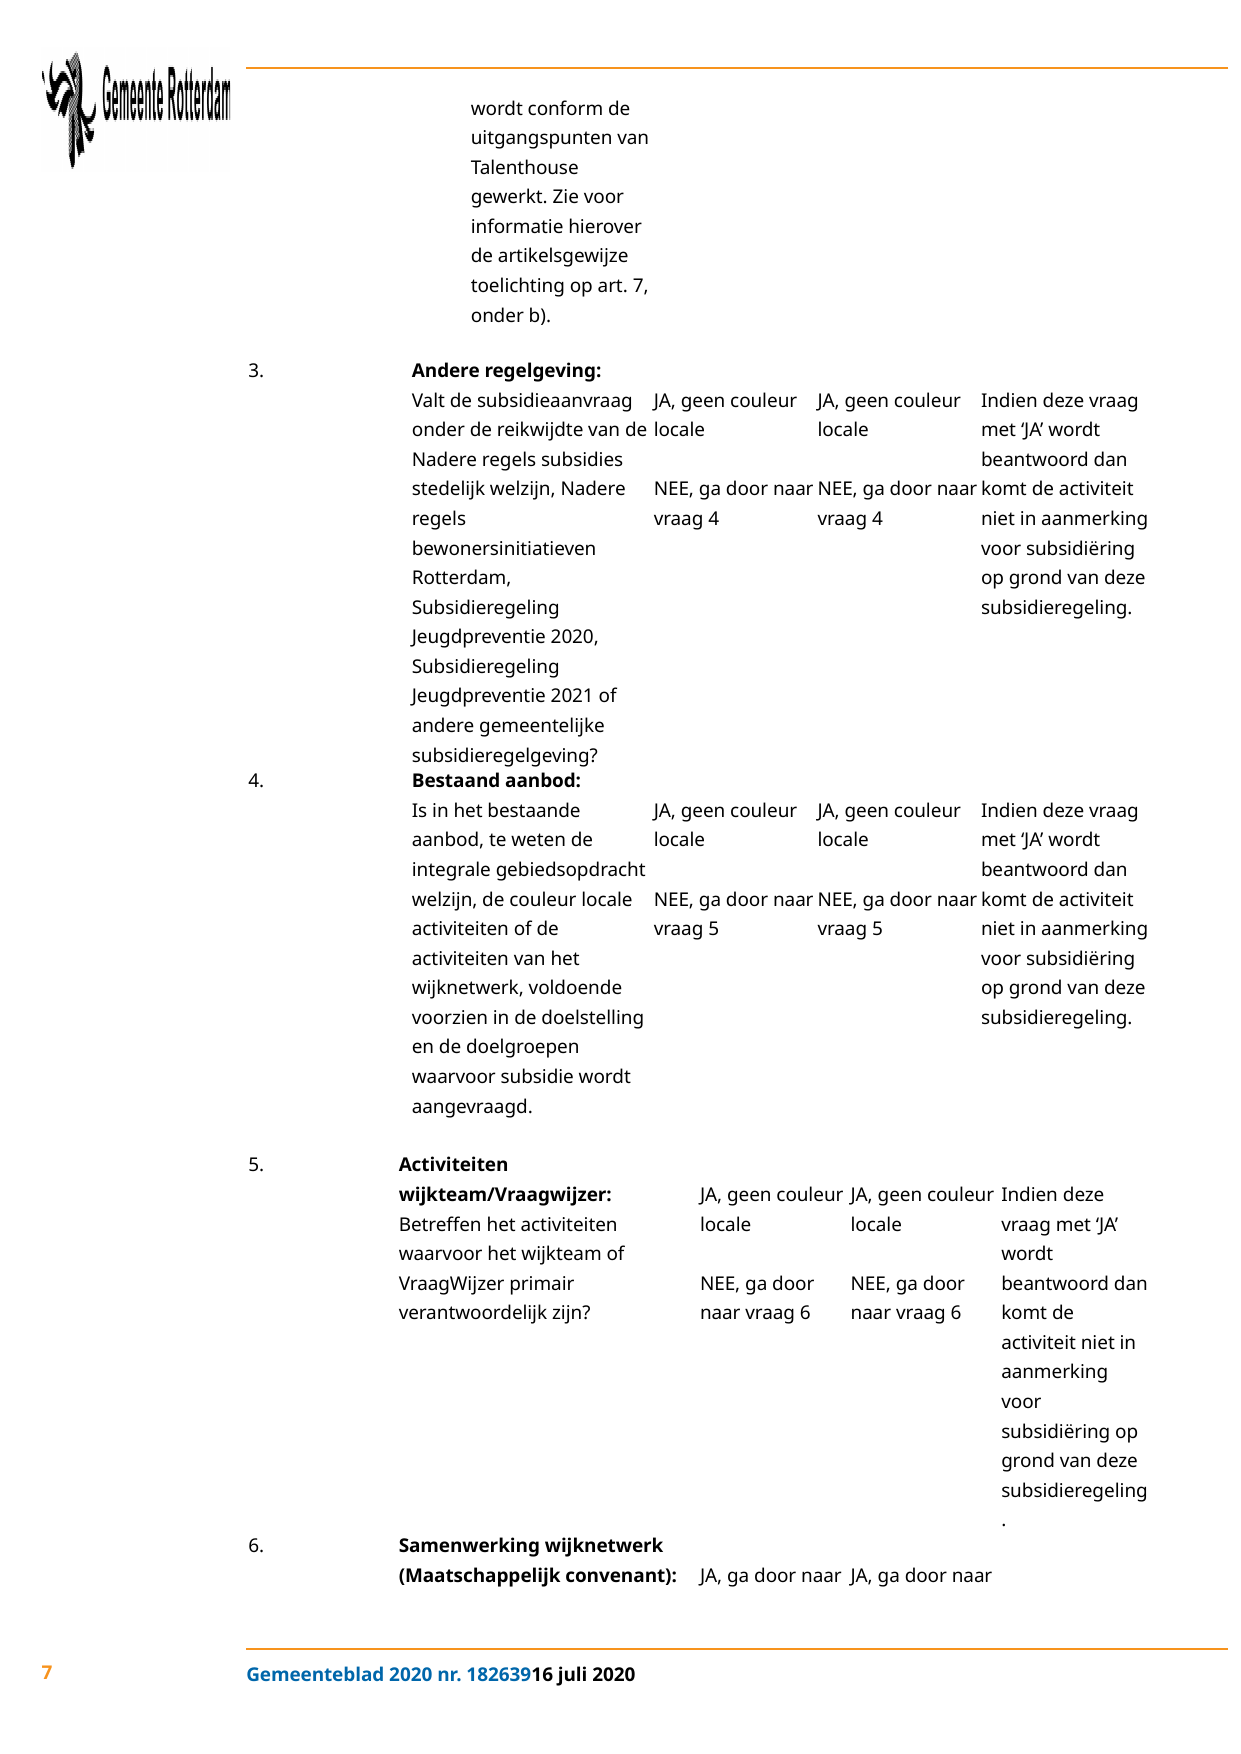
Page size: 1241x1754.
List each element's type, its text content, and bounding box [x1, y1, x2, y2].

table_header Indien deze vraag met ‘JA’ wordt beantwoord dan komt de activiteit niet in aanmerking voor subsidiëring op grond van deze subsidieregeling. [1001, 1152, 1152, 1532]
table_cell JA, ga door naar [850, 1532, 1001, 1588]
table_cell Indien deze vraag met ‘JA’ wordt beantwoord dan komt de activiteit niet in aanmerking voor subsidiëring op grond van deze subsidieregeling. [981, 357, 1152, 767]
table_header 5. [248, 1152, 398, 1532]
table_cell [981, 95, 1152, 357]
table_cell Indien deze vraag met ‘JA’ wordt beantwoord dan komt de activiteit niet in aanmerking voor subsidiëring op grond van deze subsidieregeling. [981, 768, 1152, 1119]
table_cell JA, ga door naar [700, 1532, 850, 1588]
table_cell 6. [248, 1532, 398, 1588]
table_cell 4. [248, 768, 412, 1119]
table_cell JA, geen couleur locale NEE, ga door naar vraag 4 [654, 357, 817, 767]
table_cell [1001, 1532, 1152, 1588]
table_header Activiteiten wijkteam/Vraagwijzer: Betreffen het activiteiten waarvoor het wijkteam of VraagWijzer primair verantwoordelijk zijn? [399, 1152, 700, 1532]
table_cell JA, geen couleur locale NEE, ga door naar vraag 4 [817, 357, 981, 767]
table_cell Andere regelgeving: Valt de subsidieaanvraag onder de reikwijdte van de Nadere regels subsidies stedelijk welzijn, Nadere regels bewonersinitiatieven Rotterdam, Subsidieregeling Jeugdpreventie 2020, Subsidieregeling Jeugdpreventie 2021 of andere gemeentelijke subsidieregelgeving? [412, 357, 653, 767]
table_header JA, geen couleur locale NEE, ga door naar vraag 6 [850, 1152, 1001, 1532]
table_cell [248, 95, 412, 357]
table_cell JA, geen couleur locale NEE, ga door naar vraag 5 [654, 768, 817, 1119]
table_header JA, geen couleur locale NEE, ga door naar vraag 6 [700, 1152, 850, 1532]
table_cell Samenwerking wijknetwerk (Maatschappelijk convenant): [399, 1532, 700, 1588]
table_cell 3. [248, 357, 412, 767]
table_cell [654, 95, 817, 357]
picture [41, 47, 231, 172]
table_cell wordt conform de uitgangspunten van Talenthouse gewerkt. Zie voor informatie hierover de artikelsgewijze toelichting op art. 7, onder b). [412, 95, 653, 357]
table_cell [817, 95, 981, 357]
table_cell Bestaand aanbod: Is in het bestaande aanbod, te weten de integrale gebiedsopdracht welzijn, de couleur locale activiteiten of de activiteiten van het wijknetwerk, voldoende voorzien in de doelstelling en de doelgroepen waarvoor subsidie wordt aangevraagd. [412, 768, 653, 1119]
table_cell JA, geen couleur locale NEE, ga door naar vraag 5 [817, 768, 981, 1119]
